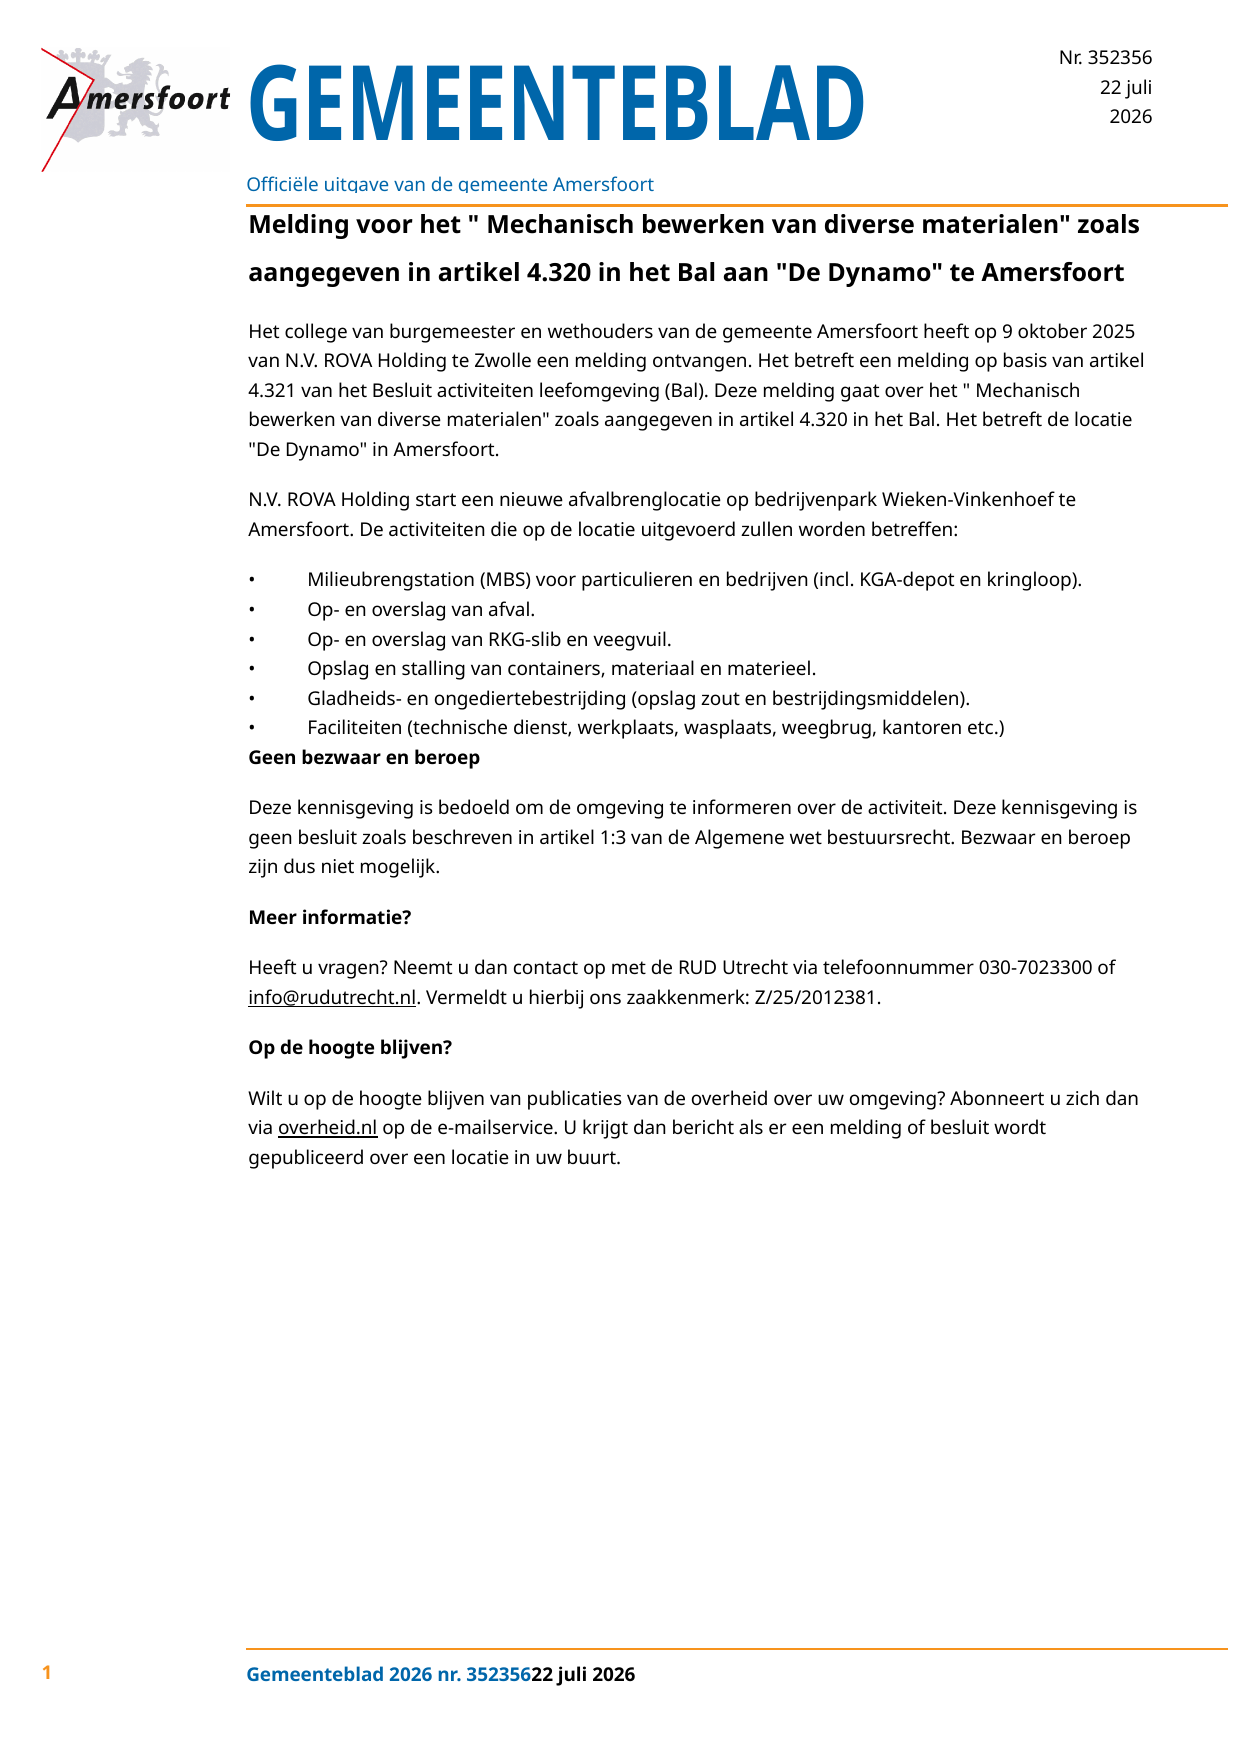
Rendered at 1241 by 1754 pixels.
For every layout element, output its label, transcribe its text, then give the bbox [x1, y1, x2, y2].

list Faciliteiten (technische dienst, werkplaats, wasplaats, weegbrug, kantoren etc.) [248, 714, 1152, 740]
list Op- en overslag van afval. [248, 596, 1152, 622]
list Milieubrengstation (MBS) voor particulieren en bedrijven (incl. KGA-depot en kringloop). [248, 567, 1152, 592]
list Gladheids- en ongediertebestrijding (opslag zout en bestrijdingsmiddelen). [248, 685, 1152, 711]
text Heeft u vragen? Neemt u dan contact op met de RUD Utrecht via telefoonnummer 030-7023300 of info@rudutrecht.nl. Vermeldt u hierbij ons zaakkenmerk: Z/25/2012381. [248, 954, 1152, 1010]
text Deze kennisgeving is bedoeld om de omgeving te informeren over de activiteit. Deze kennisgeving is geen besluit zoals beschreven in artikel 1:3 van de Algemene wet bestuursrecht. Bezwaar en beroep zijn dus niet mogelijk. [248, 794, 1152, 879]
list Op- en overslag van RKG-slib en veegvuil. [248, 626, 1152, 652]
text Meer informatie? [248, 904, 1152, 930]
text Geen bezwaar en beroep [248, 744, 1152, 770]
text Wilt u op de hoogte blijven van publicaties van de overheid over uw omgeving? Abonneert u zich dan via overheid.nl op de e-mailservice. U krijgt dan bericht als er een melding of besluit wordt gepubliceerd over een locatie in uw buurt. [248, 1085, 1152, 1170]
text Het college van burgemeester en wethouders van de gemeente Amersfoort heeft op 9 oktober 2025 van N.V. ROVA Holding te Zwolle een melding ontvangen. Het betreft een melding op basis van artikel 4.321 van het Besluit activiteiten leefomgeving (Bal). Deze melding gaat over het " Mechanisch bewerken van diverse materialen" zoals aangegeven in artikel 4.320 in het Bal. Het betreft de locatie "De Dynamo" in Amersfoort. [248, 318, 1152, 462]
picture [41, 47, 231, 172]
list Opslag en stalling van containers, materiaal en materieel. [248, 655, 1152, 681]
text N.V. ROVA Holding start een nieuwe afvalbrenglocatie op bedrijvenpark Wieken-Vinkenhoef te Amersfoort. De activiteiten die op de locatie uitgevoerd zullen worden betreffen: [248, 487, 1152, 542]
text Op de hoogte blijven? [248, 1034, 1152, 1060]
text Melding voor het " Mechanisch bewerken van diverse materialen" zoals aangegeven in artikel 4.320 in het Bal aan "De Dynamo" te Amersfoort [248, 207, 1152, 288]
